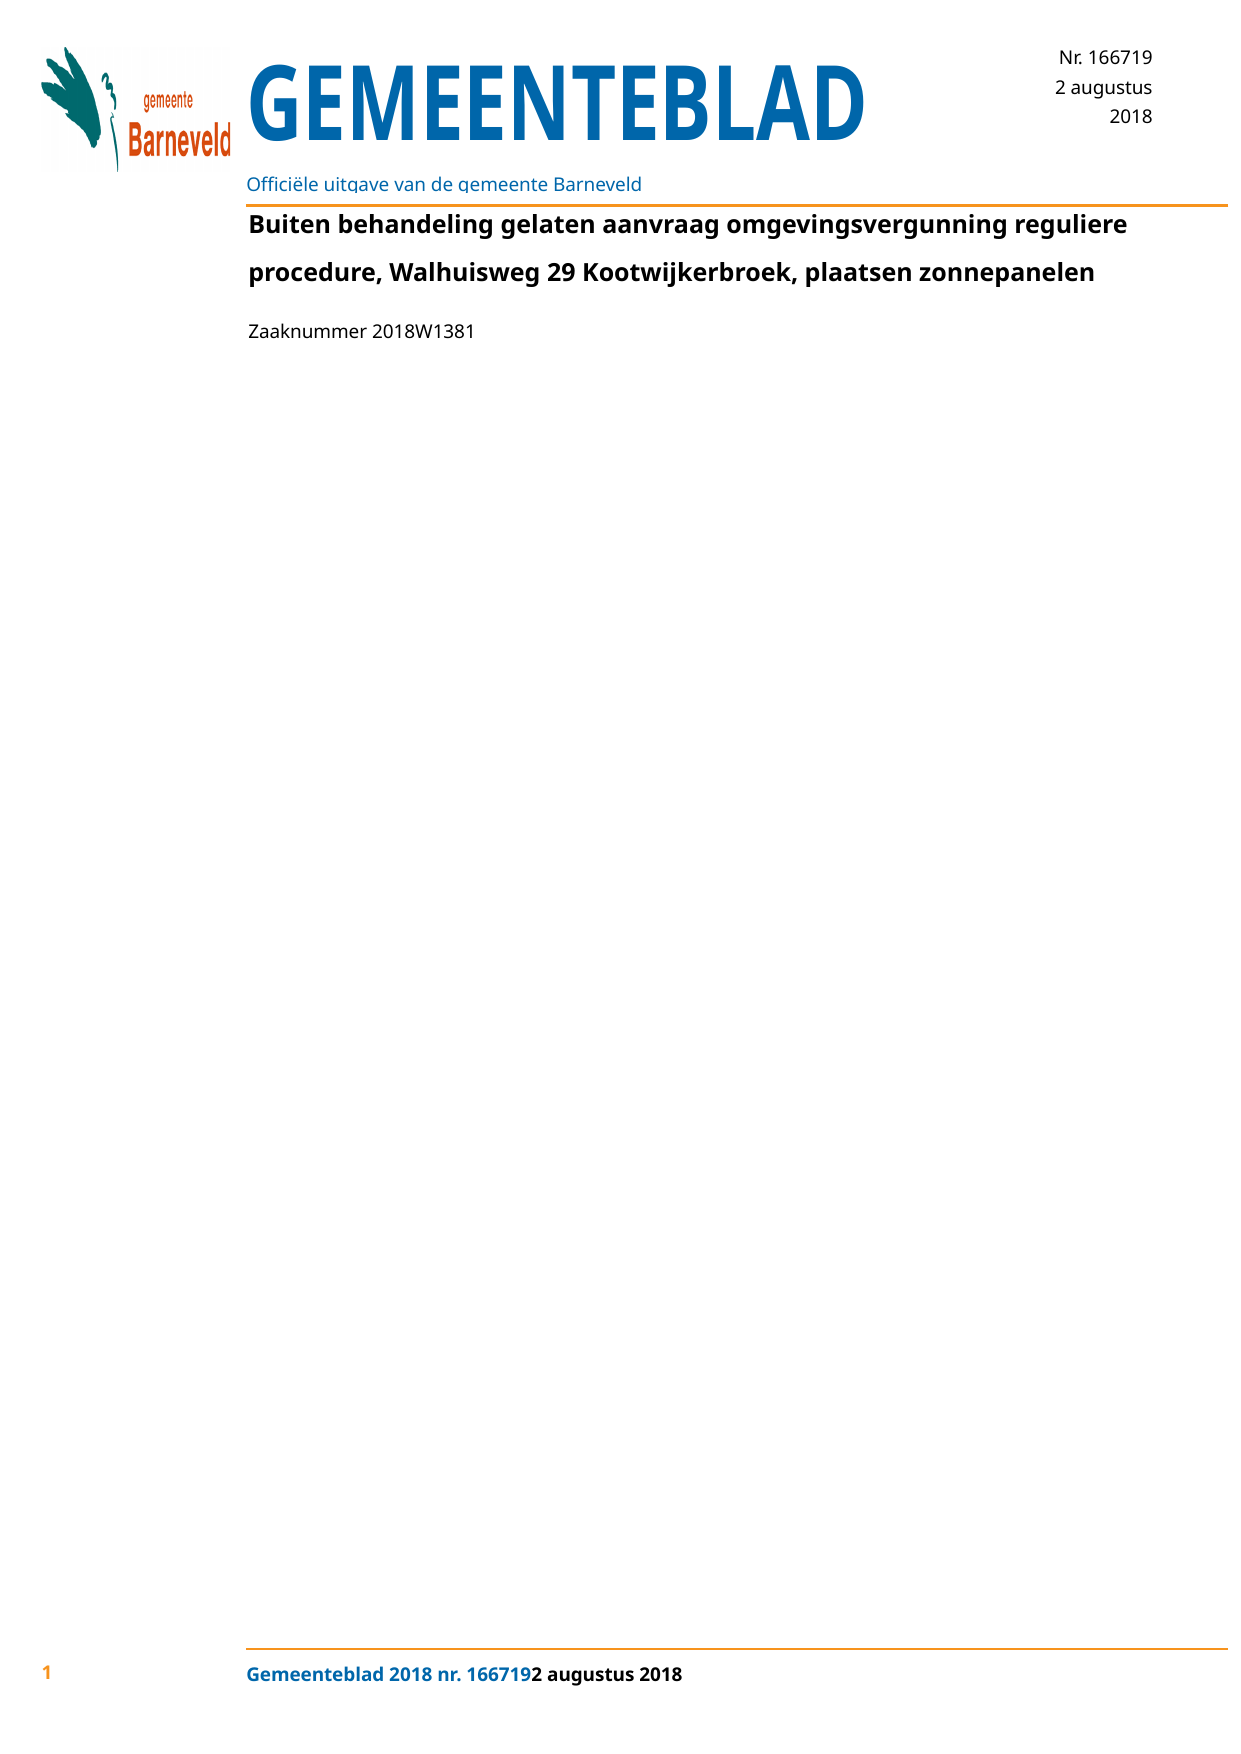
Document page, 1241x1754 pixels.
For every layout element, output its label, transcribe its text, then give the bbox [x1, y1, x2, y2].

text Buiten behandeling gelaten aanvraag omgevingsvergunning reguliere procedure, Walhuisweg 29 Kootwijkerbroek, plaatsen zonnepanelen [248, 207, 1152, 288]
picture [41, 47, 231, 172]
text Zaaknummer 2018W1381 [248, 318, 1152, 344]
